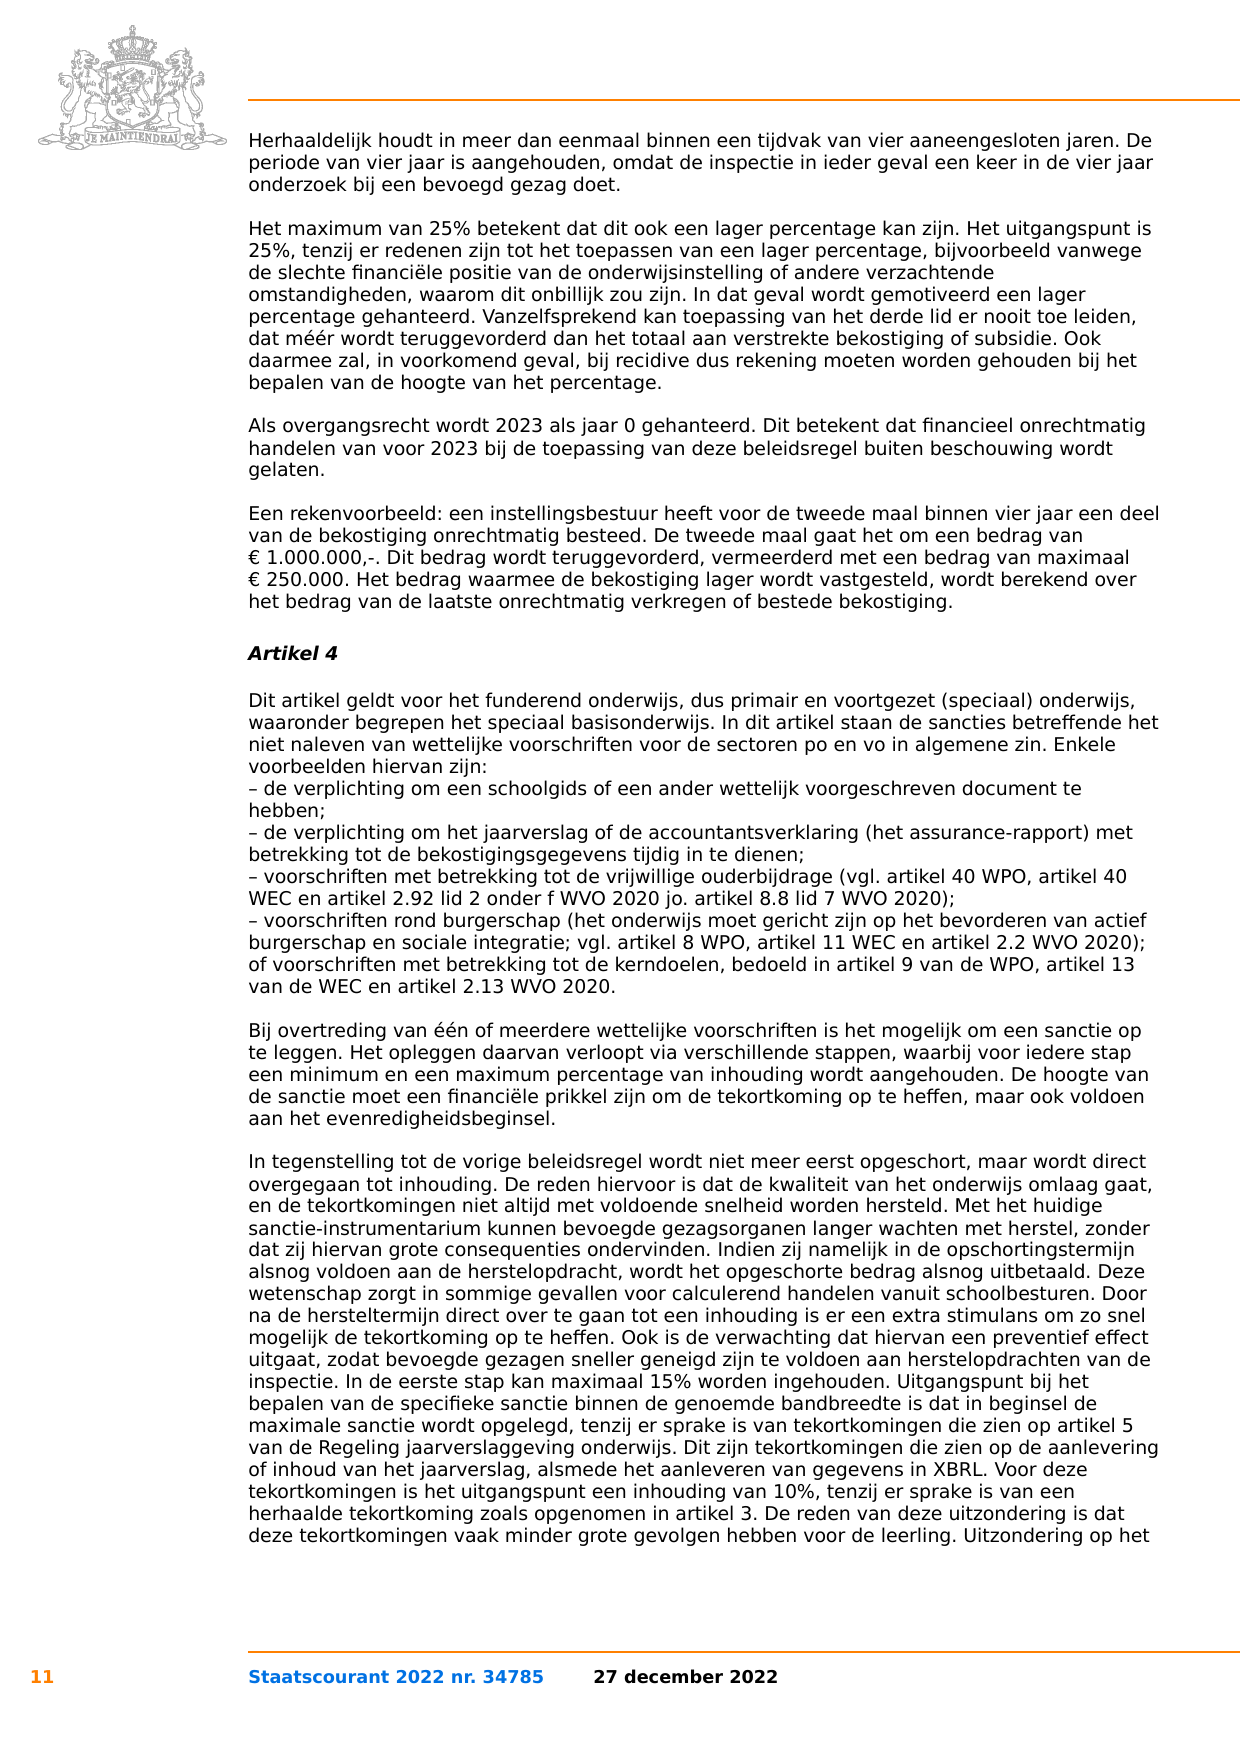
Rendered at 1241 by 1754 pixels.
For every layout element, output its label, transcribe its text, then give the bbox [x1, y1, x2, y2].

picture [38, 25, 227, 150]
text In tegenstelling tot de vorige beleidsregel wordt niet meer eerst opgeschort, maar wordt direct overgegaan tot inhouding. De reden hiervoor is dat de kwaliteit van het onderwijs omlaag gaat, en de tekortkomingen niet altijd met voldoende snelheid worden hersteld. Met het huidige sanctie-instrumentarium kunnen bevoegde gezagsorganen langer wachten met herstel, zonder dat zij hiervan grote consequenties ondervinden. Indien zij namelijk in de opschortingstermijn alsnog voldoen aan de herstelopdracht, wordt het opgeschorte bedrag alsnog uitbetaald. Deze wetenschap zorgt in sommige gevallen voor calculerend handelen vanuit schoolbesturen. Door na de hersteltermijn direct over te gaan tot een inhouding is er een extra stimulans om zo snel mogelijk de tekortkoming op te heffen. Ook is de verwachting dat hiervan een preventief effect uitgaat, zodat bevoegde gezagen sneller geneigd zijn te voldoen aan herstelopdrachten van de inspectie. In de eerste stap kan maximaal 15% worden ingehouden. Uitgangspunt bij het bepalen van de specifieke sanctie binnen de genoemde bandbreedte is dat in beginsel de maximale sanctie wordt opgelegd, tenzij er sprake is van tekortkomingen die zien op artikel 5 van de Regeling jaarverslaggeving onderwijs. Dit zijn tekortkomingen die zien op de aanlevering of inhoud van het jaarverslag, alsmede het aanleveren van gegevens in XBRL. Voor deze tekortkomingen is het uitgangspunt een inhouding van 10%, tenzij er sprake is van een herhaalde tekortkoming zoals opgenomen in artikel 3. De reden van deze uitzondering is dat deze tekortkomingen vaak minder grote gevolgen hebben voor de leerling. Uitzondering op het [248, 1151, 1163, 1547]
subtitle Artikel 4 [248, 643, 1163, 665]
text Herhaaldelijk houdt in meer dan eenmaal binnen een tijdvak van vier aaneengesloten jaren. De periode van vier jaar is aangehouden, omdat de inspectie in ieder geval een keer in de vier jaar onderzoek bij een bevoegd gezag doet. [248, 130, 1163, 196]
text Bij overtreding van één of meerdere wettelijke voorschriften is het mogelijk om een sanctie op te leggen. Het opleggen daarvan verloopt via verschillende stappen, waarbij voor iedere stap een minimum en een maximum percentage van inhouding wordt aangehouden. De hoogte van de sanctie moet een financiële prikkel zijn om de tekortkoming op te heffen, maar ook voldoen aan het evenredigheidsbeginsel. [248, 1020, 1163, 1129]
text Dit artikel geldt voor het funderend onderwijs, dus primair en voortgezet (speciaal) onderwijs, waaronder begrepen het speciaal basisonderwijs. In dit artikel staan de sancties betreffende het niet naleven van wettelijke voorschriften voor de sectoren po en vo in algemene zin. Enkele voorbeelden hiervan zijn: [248, 690, 1163, 778]
text – voorschriften met betrekking tot de vrijwillige ouderbijdrage (vgl. artikel 40 WPO, artikel 40 WEC en artikel 2.92 lid 2 onder f WVO 2020 jo. artikel 8.8 lid 7 WVO 2020); [248, 866, 1163, 910]
text – de verplichting om het jaarverslag of de accountantsverklaring (het assurance-rapport) met betrekking tot de bekostigingsgegevens tijdig in te dienen; [248, 822, 1163, 866]
text Het maximum van 25% betekent dat dit ook een lager percentage kan zijn. Het uitgangspunt is 25%, tenzij er redenen zijn tot het toepassen van een lager percentage, bijvoorbeeld vanwege de slechte financiële positie van de onderwijsinstelling of andere verzachtende omstandigheden, waarom dit onbillijk zou zijn. In dat geval wordt gemotiveerd een lager percentage gehanteerd. Vanzelfsprekend kan toepassing van het derde lid er nooit toe leiden, dat méér wordt teruggevorderd dan het totaal aan verstrekte bekostiging of subsidie. Ook daarmee zal, in voorkomend geval, bij recidive dus rekening moeten worden gehouden bij het bepalen van de hoogte van het percentage. [248, 218, 1163, 393]
text Als overgangsrecht wordt 2023 als jaar 0 gehanteerd. Dit betekent dat financieel onrechtmatig handelen van voor 2023 bij de toepassing van deze beleidsregel buiten beschouwing wordt gelaten. [248, 415, 1163, 481]
text Een rekenvoorbeeld: een instellingsbestuur heeft voor de tweede maal binnen vier jaar een deel van de bekostiging onrechtmatig besteed. De tweede maal gaat het om een bedrag van € 1.000.000,-. Dit bedrag wordt teruggevorderd, vermeerderd met een bedrag van maximaal € 250.000. Het bedrag waarmee de bekostiging lager wordt vastgesteld, wordt berekend over het bedrag van de laatste onrechtmatig verkregen of bestede bekostiging. [248, 503, 1163, 613]
text – voorschriften rond burgerschap (het onderwijs moet gericht zijn op het bevorderen van actief burgerschap en sociale integratie; vgl. artikel 8 WPO, artikel 11 WEC en artikel 2.2 WVO 2020); of voorschriften met betrekking tot de kerndoelen, bedoeld in artikel 9 van de WPO, artikel 13 van de WEC en artikel 2.13 WVO 2020. [248, 910, 1163, 998]
text – de verplichting om een schoolgids of een ander wettelijk voorgeschreven document te hebben; [248, 778, 1163, 822]
